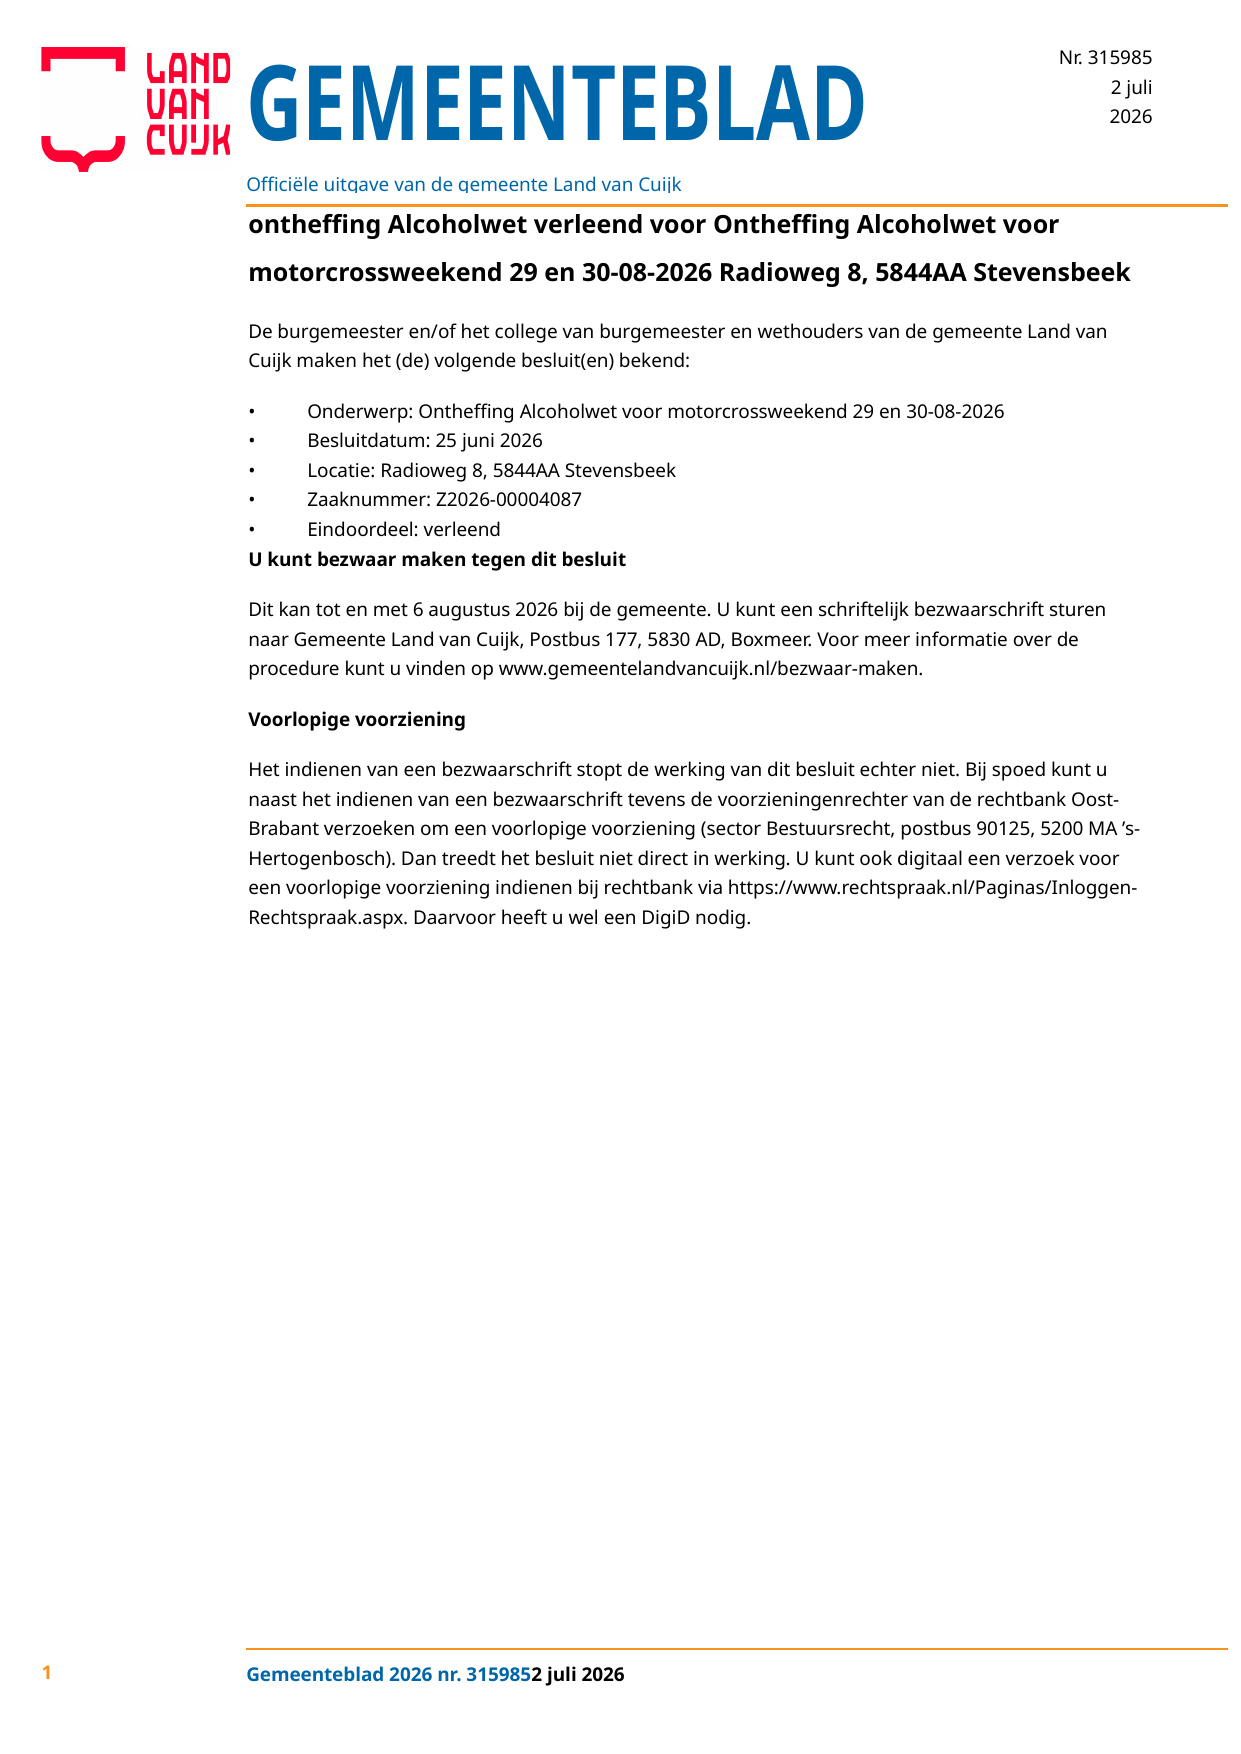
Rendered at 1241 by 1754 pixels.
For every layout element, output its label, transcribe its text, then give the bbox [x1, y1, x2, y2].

list Locatie: Radioweg 8, 5844AA Stevensbeek [248, 457, 1152, 483]
text Het indienen van een bezwaarschrift stopt de werking van dit besluit echter niet. Bij spoed kunt u naast het indienen van een bezwaarschrift tevens de voorzieningenrechter van de rechtbank Oost-Brabant verzoeken om een voorlopige voorziening (sector Bestuursrecht, postbus 90125, 5200 MA ’s-Hertogenbosch). Dan treedt het besluit niet direct in werking. U kunt ook digitaal een verzoek voor een voorlopige voorziening indienen bij rechtbank via https://www.rechtspraak.nl/Paginas/Inloggen-Rechtspraak.aspx. Daarvoor heeft u wel een DigiD nodig. [248, 756, 1152, 930]
list Besluitdatum: 25 juni 2026 [248, 427, 1152, 453]
list Zaaknummer: Z2026-00004087 [248, 487, 1152, 512]
text U kunt bezwaar maken tegen dit besluit [248, 546, 1152, 572]
text Voorlopige voorziening [248, 706, 1152, 732]
text De burgemeester en/of het college van burgemeester en wethouders van de gemeente Land van Cuijk maken het (de) volgende besluit(en) bekend: [248, 318, 1152, 373]
list Onderwerp: Ontheffing Alcoholwet voor motorcrossweekend 29 en 30-08-2026 [248, 398, 1152, 424]
list Eindoordeel: verleend [248, 516, 1152, 542]
picture [41, 47, 231, 172]
text Dit kan tot en met 6 augustus 2026 bij de gemeente. U kunt een schriftelijk bezwaarschrift sturen naar Gemeente Land van Cuijk, Postbus 177, 5830 AD, Boxmeer. Voor meer informatie over de procedure kunt u vinden op www.gemeentelandvancuijk.nl/bezwaar-maken. [248, 596, 1152, 681]
text ontheffing Alcoholwet verleend voor Ontheffing Alcoholwet voor motorcrossweekend 29 en 30-08-2026 Radioweg 8, 5844AA Stevensbeek [248, 207, 1152, 288]
